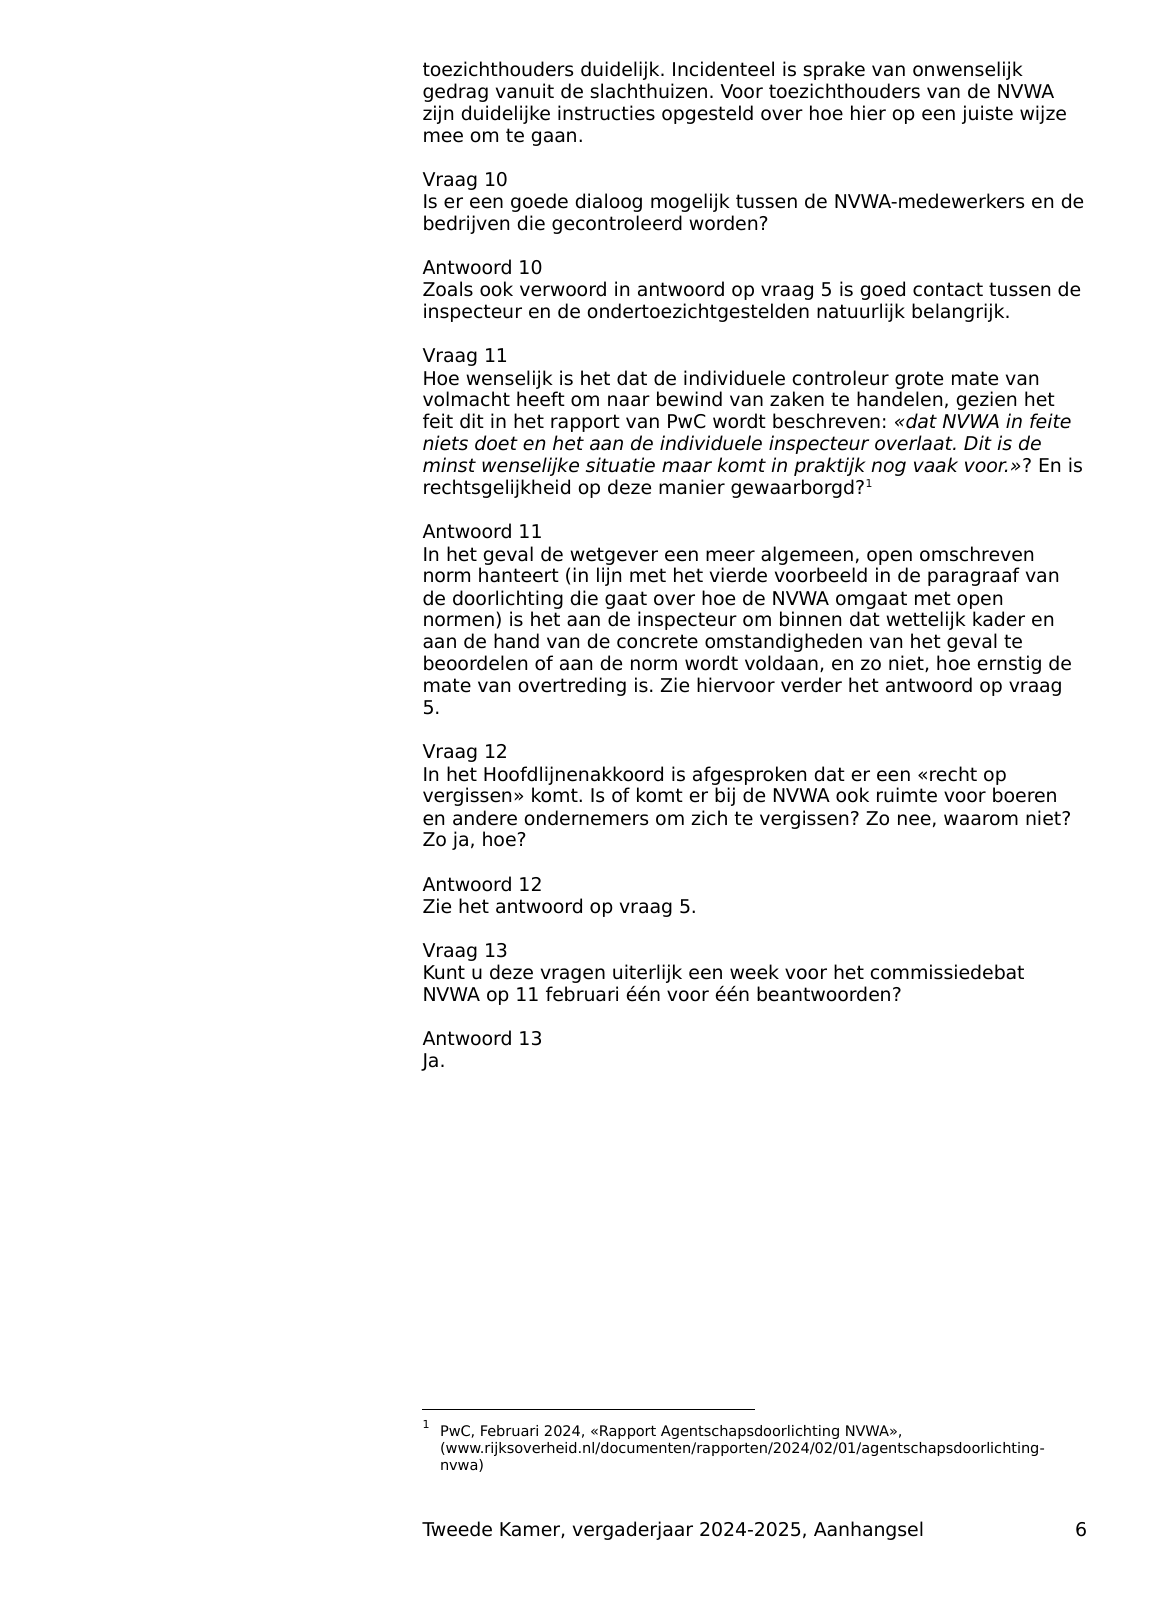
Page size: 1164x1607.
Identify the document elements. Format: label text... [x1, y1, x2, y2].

text Antwoord 11 [422, 521, 1087, 543]
text Zoals ook verwoord in antwoord op vraag 5 is goed contact tussen de inspecteur en de ondertoezichtgestelden natuurlijk belangrijk. [422, 279, 1087, 323]
text Antwoord 12 [422, 873, 1087, 896]
text Is er een goede dialoog mogelijk tussen de NVWA-medewerkers en de bedrijven die gecontroleerd worden? [422, 191, 1087, 235]
text Vraag 11 [422, 345, 1087, 367]
text Antwoord 13 [422, 1028, 1087, 1050]
text Kunt u deze vragen uiterlijk een week voor het commissiedebat NVWA op 11 februari één voor één beantwoorden? [422, 962, 1087, 1006]
text In het geval de wetgever een meer algemeen, open omschreven norm hanteert (in lijn met het vierde voorbeeld in de paragraaf van de doorlichting die gaat over hoe de NVWA omgaat met open normen) is het aan de inspecteur om binnen dat wettelijk kader en aan de hand van de concrete omstandigheden van het geval te beoordelen of aan de norm wordt voldaan, en zo niet, hoe ernstig de mate van overtreding is. Zie hiervoor verder het antwoord op vraag 5. [422, 543, 1087, 719]
text In het Hoofdlijnenakkoord is afgesproken dat er een «recht op vergissen» komt. Is of komt er bij de NVWA ook ruimte voor boeren en andere ondernemers om zich te vergissen? Zo nee, waarom niet? Zo ja, hoe? [422, 763, 1087, 851]
text Zie het antwoord op vraag 5. [422, 896, 1087, 917]
text Vraag 10 [422, 169, 1087, 191]
text Antwoord 10 [422, 257, 1087, 279]
text PwC, Februari 2024, «Rapport Agentschapsdoorlichting NVWA», (www.rijksoverheid.nl/documenten/rapporten/2024/02/01/agentschapsdoorlichting-nvwa) [422, 1418, 1087, 1474]
text toezichthouders duidelijk. Incidenteel is sprake van onwenselijk gedrag vanuit de slachthuizen. Voor toezichthouders van de NVWA zijn duidelijke instructies opgesteld over hoe hier op een juiste wijze mee om te gaan. [422, 59, 1087, 147]
text Ja. [422, 1050, 1087, 1072]
text Vraag 12 [422, 741, 1087, 763]
text Hoe wenselijk is het dat de individuele controleur grote mate van volmacht heeft om naar bewind van zaken te handelen, gezien het feit dit in het rapport van PwC wordt beschreven: «dat NVWA in feite niets doet en het aan de individuele inspecteur overlaat. Dit is de minst wenselijke situatie maar komt in praktijk nog vaak voor.»? En is rechtsgelijkheid op deze manier gewaarborgd? [422, 367, 1087, 499]
text Vraag 13 [422, 940, 1087, 962]
